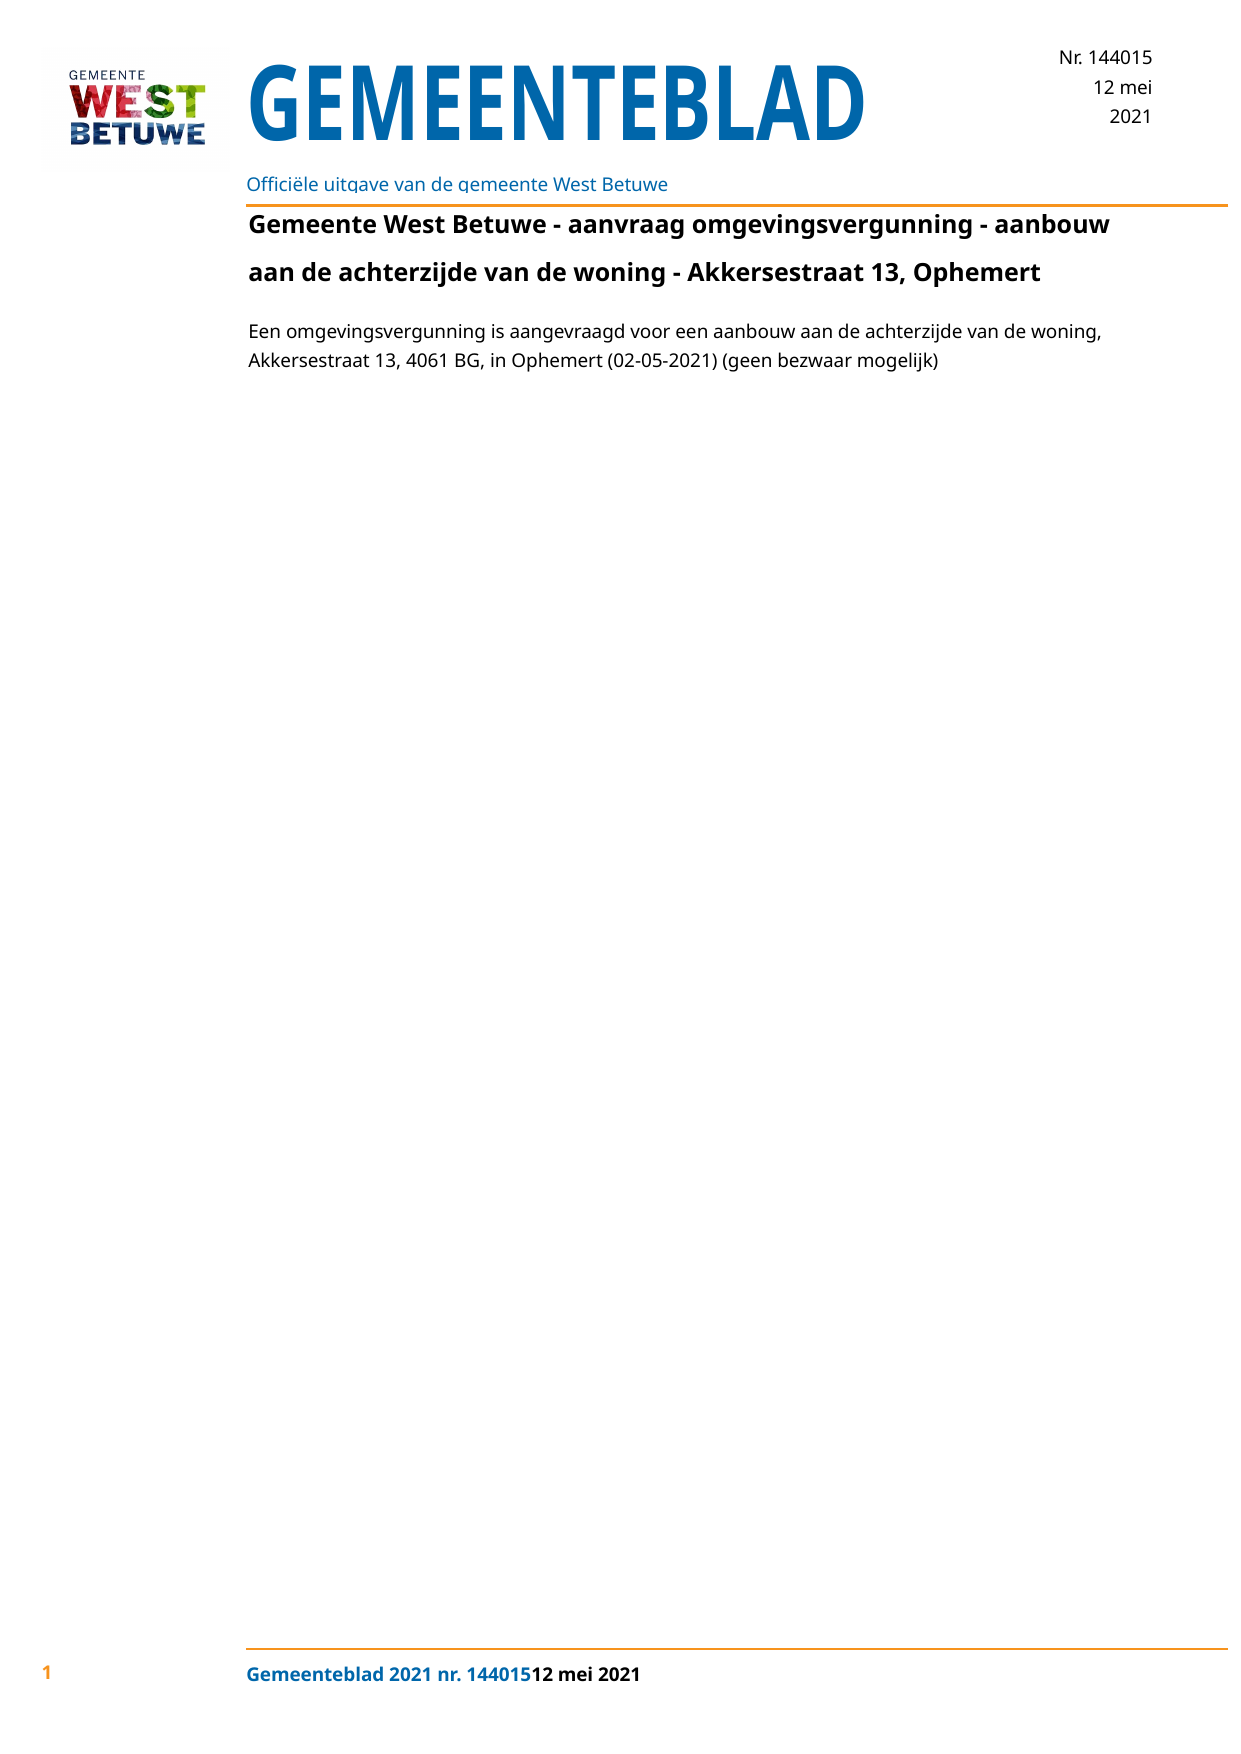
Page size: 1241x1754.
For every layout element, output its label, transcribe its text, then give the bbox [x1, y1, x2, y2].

text Gemeente West Betuwe - aanvraag omgevingsvergunning - aanbouw aan de achterzijde van de woning - Akkersestraat 13, Ophemert [248, 207, 1152, 288]
text Een omgevingsvergunning is aangevraagd voor een aanbouw aan de achterzijde van de woning, Akkersestraat 13, 4061 BG, in Ophemert (02-05-2021) (geen bezwaar mogelijk) [248, 318, 1152, 373]
picture [41, 47, 231, 172]
